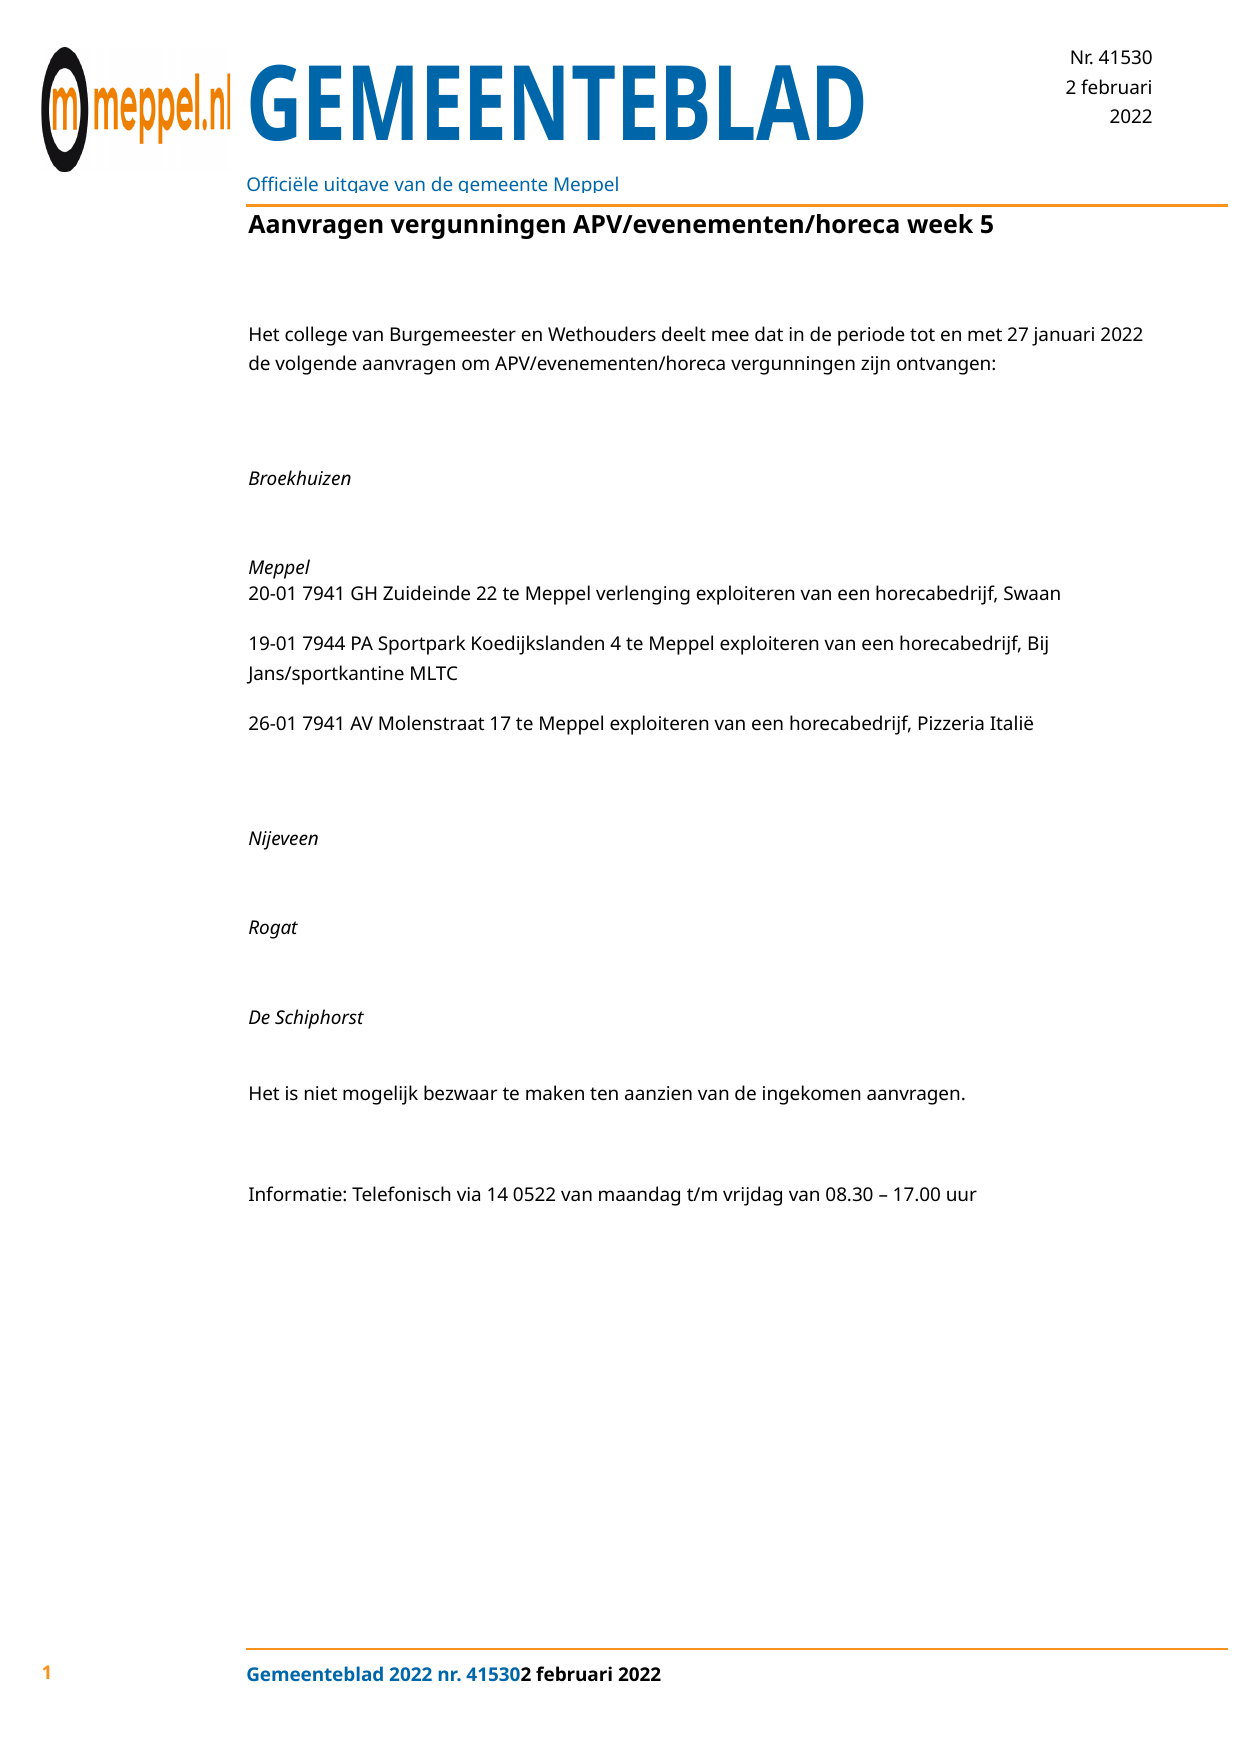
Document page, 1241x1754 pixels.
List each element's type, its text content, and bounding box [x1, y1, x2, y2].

text De Schiphorst [248, 1004, 1152, 1030]
text Nijeveen [248, 825, 1152, 851]
text Informatie: Telefonisch via 14 0522 van maandag t/m vrijdag van 08.30 – 17.00 uur [248, 1181, 1152, 1207]
text Meppel [248, 554, 1152, 580]
picture [41, 47, 231, 172]
text 26-01 7941 AV Molenstraat 17 te Meppel exploiteren van een horecabedrijf, Pizzeria Italië [248, 711, 1152, 736]
text 20-01 7941 GH Zuideinde 22 te Meppel verlenging exploiteren van een horecabedrijf, Swaan [248, 580, 1152, 606]
text Het is niet mogelijk bezwaar te maken ten aanzien van de ingekomen aanvragen. [248, 1080, 1152, 1106]
text Broekhuizen [248, 465, 1152, 490]
text Aanvragen vergunningen APV/evenementen/horeca week 5 [248, 207, 1152, 241]
text 19-01 7944 PA Sportpark Koedijkslanden 4 te Meppel exploiteren van een horecabedrijf, Bij Jans/sportkantine MLTC [248, 631, 1152, 686]
text Het college van Burgemeester en Wethouders deelt mee dat in de periode tot en met 27 januari 2022 de volgende aanvragen om APV/evenementen/horeca vergunningen zijn ontvangen: [248, 321, 1152, 376]
text Rogat [248, 914, 1152, 940]
